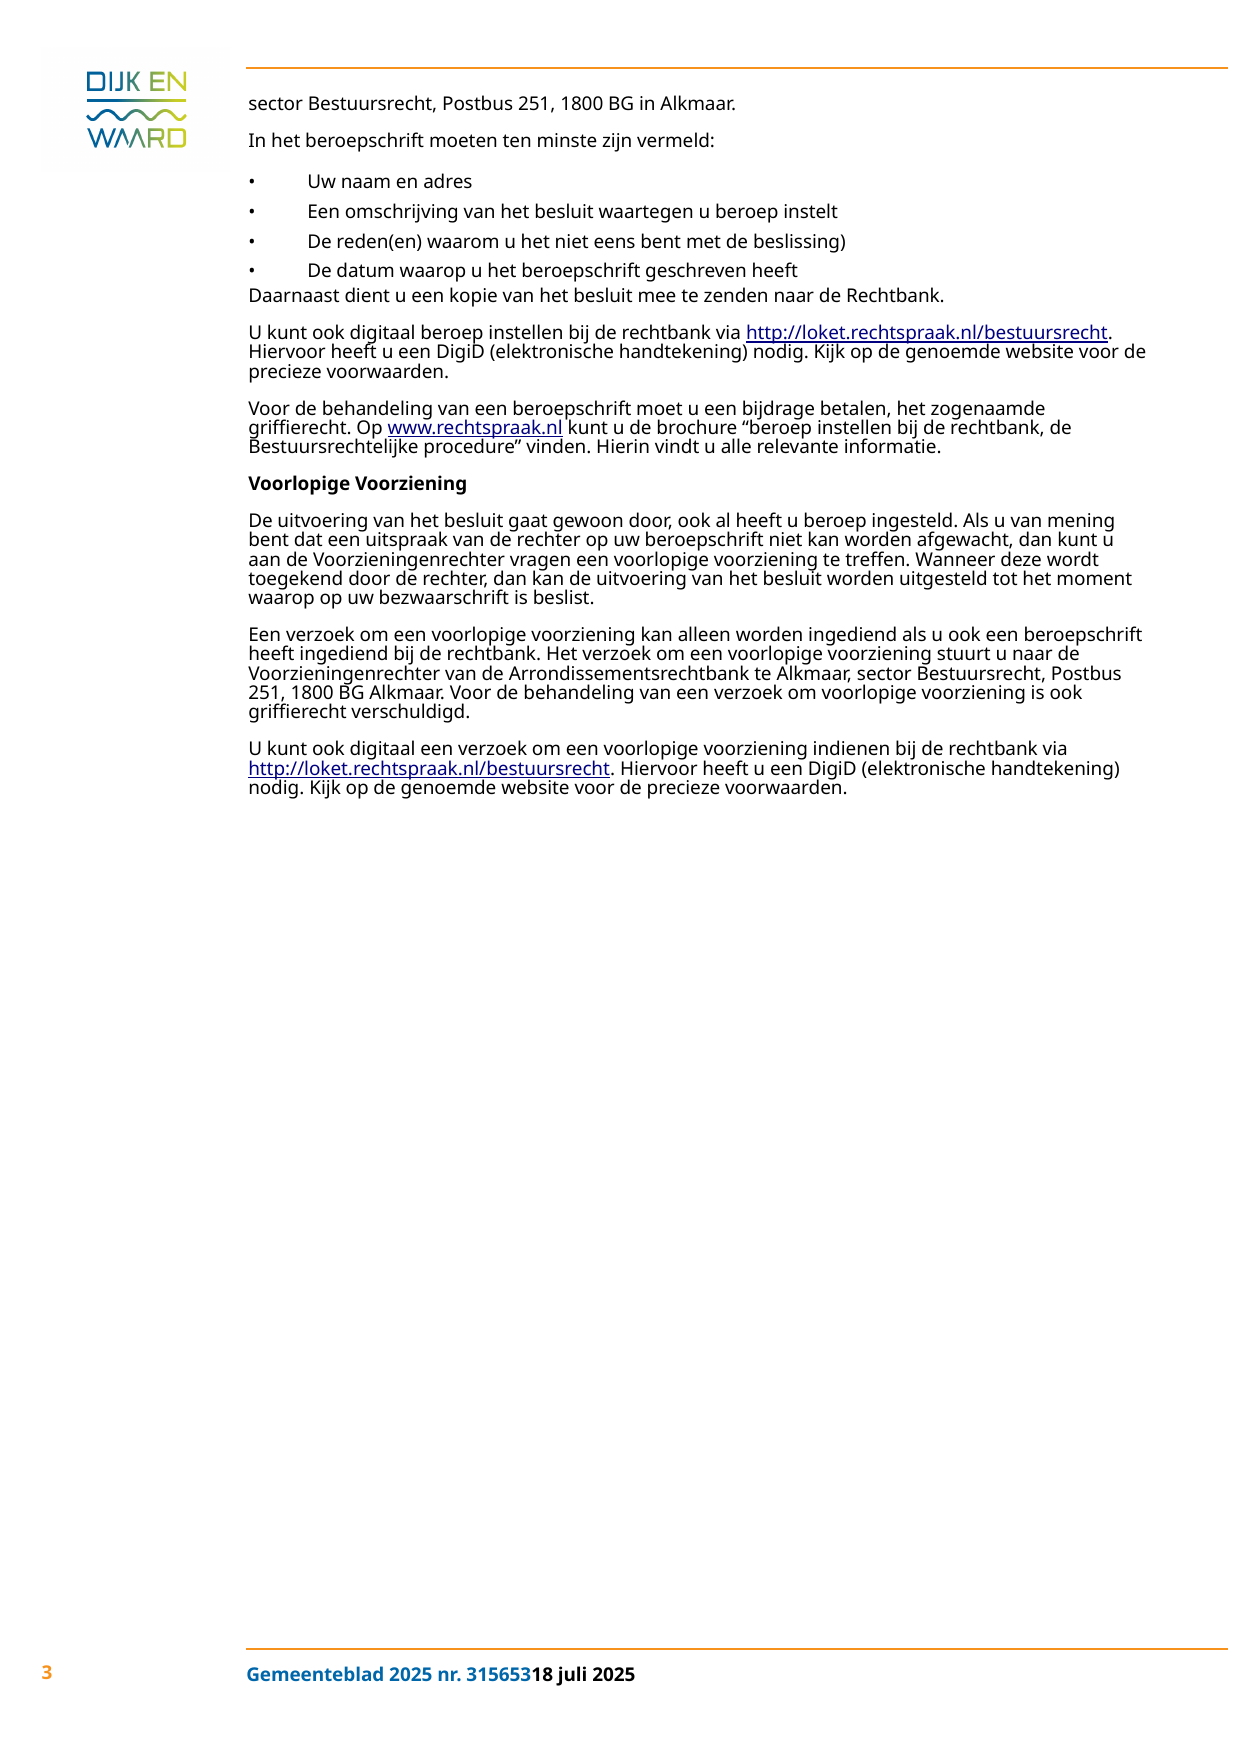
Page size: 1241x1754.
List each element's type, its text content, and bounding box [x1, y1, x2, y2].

text In het beroepschrift moeten ten minste zijn vermeld: [248, 132, 1152, 151]
list De datum waarop u het beroepschrift geschreven heeft [248, 257, 1152, 283]
list De reden(en) waarom u het niet eens bent met de beslissing) [248, 228, 1152, 254]
text Voorlopige Voorziening [248, 475, 1152, 494]
text De uitvoering van het besluit gaat gewoon door, ook al heeft u beroep ingesteld. Als u van mening bent dat een uitspraak van de rechter op uw beroepschrift niet kan worden afgewacht, dan kunt u aan de Voorzieningenrechter vragen een voorlopige voorziening te treffen. Wanneer deze wordt toegekend door de rechter, dan kan de uitvoering van het besluit worden uitgesteld tot het moment waarop op uw bezwaarschrift is beslist. [248, 512, 1152, 608]
text U kunt ook digitaal een verzoek om een voorlopige voorziening indienen bij de rechtbank via http://loket.rechtspraak.nl/bestuursrecht. Hiervoor heeft u een DigiD (elektronische handtekening) nodig. Kijk op de genoemde website voor de precieze voorwaarden. [248, 740, 1152, 798]
text Voor de behandeling van een beroepschrift moet u een bijdrage betalen, het zogenaamde griffierecht. Op www.rechtspraak.nl kunt u de brochure “beroep instellen bij de rechtbank, de Bestuursrechtelijke procedure” vinden. Hierin vindt u alle relevante informatie. [248, 399, 1152, 457]
text sector Bestuursrecht, Postbus 251, 1800 BG in Alkmaar. [248, 95, 1152, 114]
picture [41, 47, 231, 172]
text Daarnaast dient u een kopie van het besluit mee te zenden naar de Rechtbank. [248, 287, 1152, 306]
text U kunt ook digitaal beroep instellen bij de rechtbank via http://loket.rechtspraak.nl/bestuursrecht. Hiervoor heeft u een DigiD (elektronische handtekening) nodig. Kijk op de genoemde website voor de precieze voorwaarden. [248, 324, 1152, 382]
list Een omschrijving van het besluit waartegen u beroep instelt [248, 198, 1152, 224]
text Een verzoek om een voorlopige voorziening kan alleen worden ingediend als u ook een beroepschrift heeft ingediend bij de rechtbank. Het verzoek om een voorlopige voorziening stuurt u naar de Voorzieningenrechter van de Arrondissementsrechtbank te Alkmaar, sector Bestuursrecht, Postbus 251, 1800 BG Alkmaar. Voor de behandeling van een verzoek om voorlopige voorziening is ook griffierecht verschuldigd. [248, 626, 1152, 722]
list Uw naam en adres [248, 169, 1152, 194]
